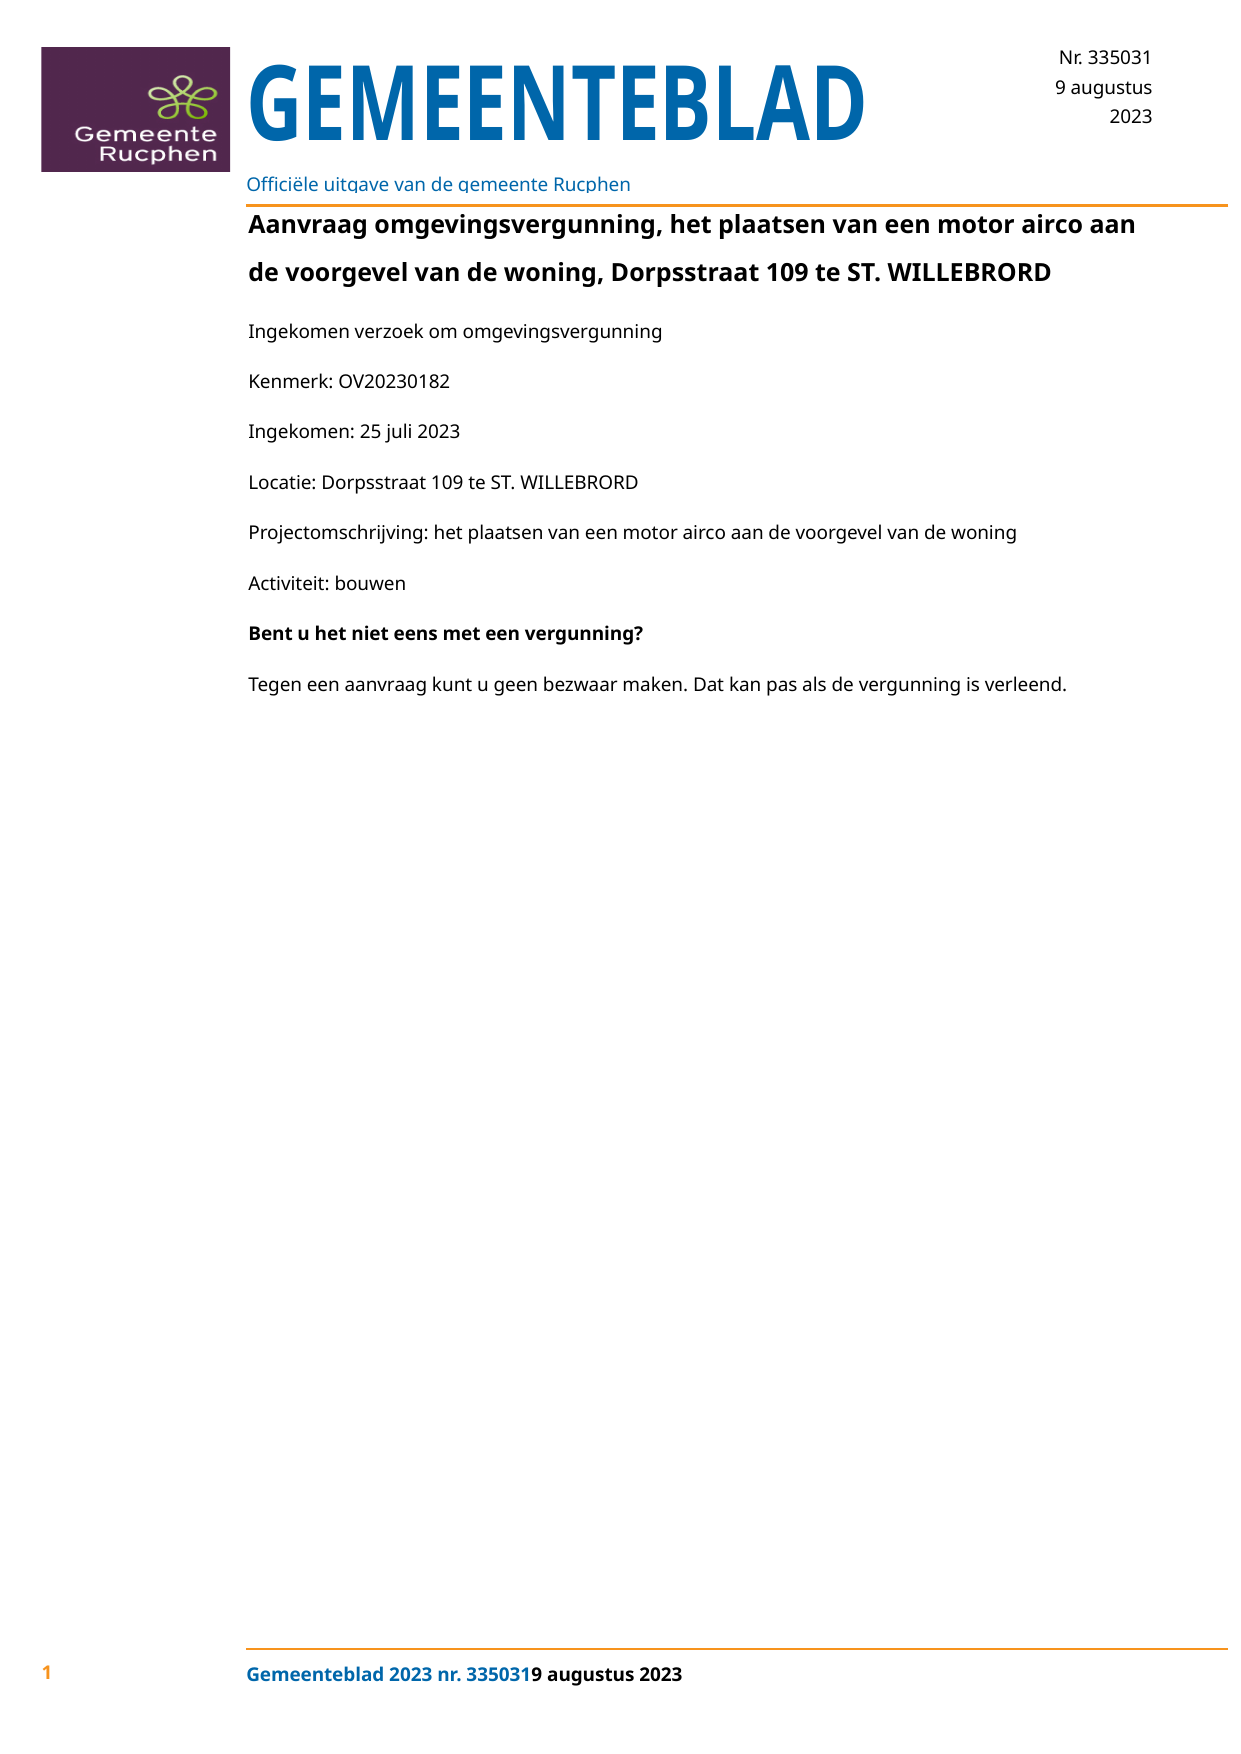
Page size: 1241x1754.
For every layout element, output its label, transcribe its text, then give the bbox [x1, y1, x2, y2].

text Kenmerk: OV20230182 [248, 368, 1152, 394]
text Bent u het niet eens met een vergunning? [248, 620, 1152, 646]
text Tegen een aanvraag kunt u geen bezwaar maken. Dat kan pas als de vergunning is verleend. [248, 671, 1152, 697]
picture [41, 47, 231, 172]
text Ingekomen: 25 juli 2023 [248, 419, 1152, 444]
text Ingekomen verzoek om omgevingsvergunning [248, 318, 1152, 344]
text Projectomschrijving: het plaatsen van een motor airco aan de voorgevel van de woning [248, 519, 1152, 545]
text Activiteit: bouwen [248, 570, 1152, 596]
text Aanvraag omgevingsvergunning, het plaatsen van een motor airco aan de voorgevel van de woning, Dorpsstraat 109 te ST. WILLEBRORD [248, 207, 1152, 288]
text Locatie: Dorpsstraat 109 te ST. WILLEBRORD [248, 469, 1152, 495]
